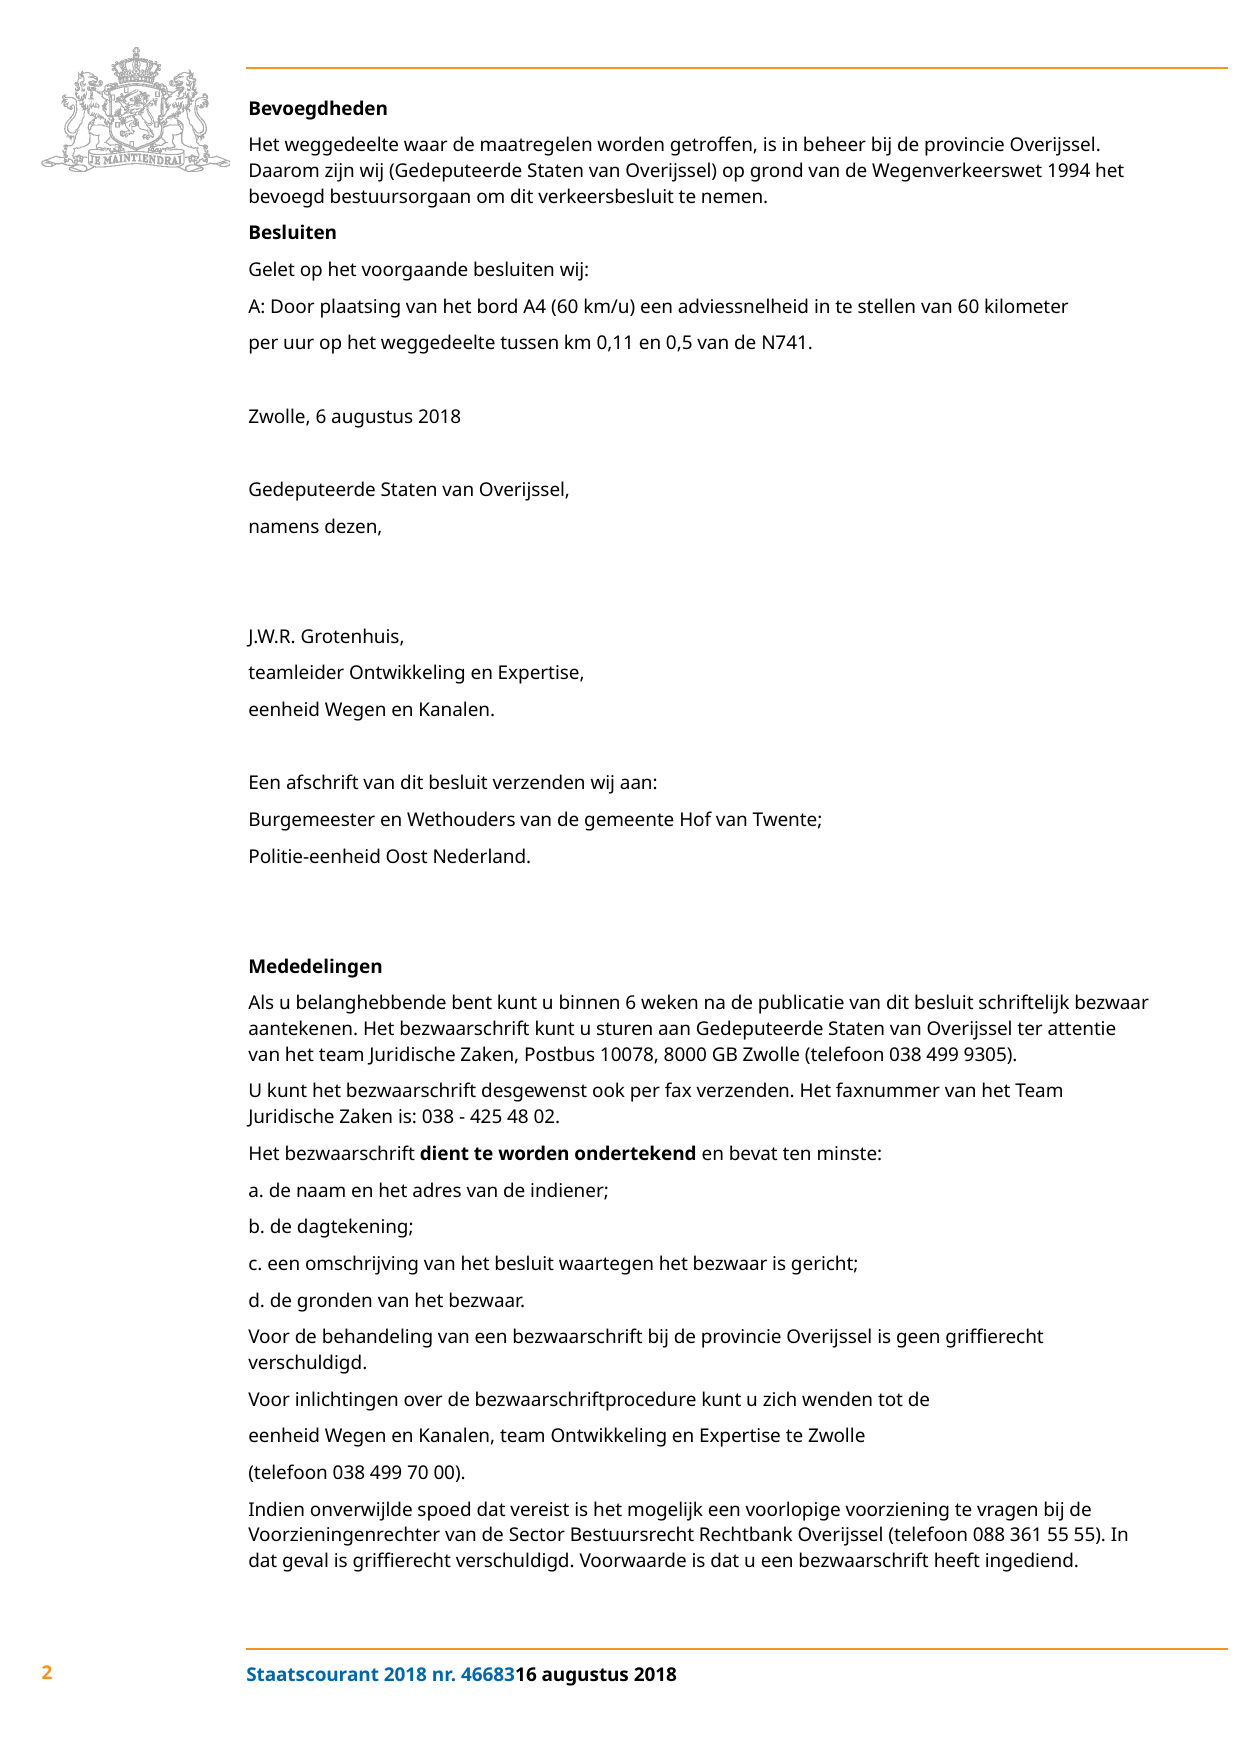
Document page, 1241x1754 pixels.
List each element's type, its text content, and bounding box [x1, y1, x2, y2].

text Burgemeester en Wethouders van de gemeente Hof van Twente; [248, 806, 1152, 832]
text a. de naam en het adres van de indiener; [248, 1177, 1152, 1202]
text Indien onverwijlde spoed dat vereist is het mogelijk een voorlopige voorziening te vragen bij de Voorzieningenrechter van de Sector Bestuursrecht Rechtbank Overijssel (telefoon 088 361 55 55). In dat geval is griffierecht verschuldigd. Voorwaarde is dat u een bezwaarschrift heeft ingediend. [248, 1496, 1152, 1573]
text per uur op het weggedeelte tussen km 0,11 en 0,5 van de N741. [248, 329, 1152, 355]
text c. een omschrijving van het besluit waartegen het bezwaar is gericht; [248, 1250, 1152, 1276]
text A: Door plaatsing van het bord A4 (60 km/u) een adviessnelheid in te stellen van 60 kilometer [248, 293, 1152, 319]
text (telefoon 038 499 70 00). [248, 1459, 1152, 1485]
text Een afschrift van dit besluit verzenden wij aan: [248, 769, 1152, 795]
text Het bezwaarschrift dient te worden ondertekend en bevat ten minste: [248, 1140, 1152, 1166]
text eenheid Wegen en Kanalen, team Ontwikkeling en Expertise te Zwolle [248, 1422, 1152, 1448]
text teamleider Ontwikkeling en Expertise, [248, 659, 1152, 685]
text Zwolle, 6 augustus 2018 [248, 403, 1152, 429]
text Gedeputeerde Staten van Overijssel, [248, 476, 1152, 502]
text U kunt het bezwaarschrift desgewenst ook per fax verzenden. Het faxnummer van het Team Juridische Zaken is: 038 - 425 48 02. [248, 1078, 1152, 1129]
text J.W.R. Grotenhuis, [248, 623, 1152, 649]
text Gelet op het voorgaande besluiten wij: [248, 256, 1152, 282]
picture [41, 47, 231, 172]
text eenheid Wegen en Kanalen. [248, 696, 1152, 722]
text d. de gronden van het bezwaar. [248, 1287, 1152, 1312]
text Mededelingen [248, 953, 1152, 979]
text Bevoegdheden [248, 95, 1152, 121]
text Voor de behandeling van een bezwaarschrift bij de provincie Overijssel is geen griffierecht verschuldigd. [248, 1323, 1152, 1375]
text namens dezen, [248, 513, 1152, 539]
text Als u belanghebbende bent kunt u binnen 6 weken na de publicatie van dit besluit schriftelijk bezwaar aantekenen. Het bezwaarschrift kunt u sturen aan Gedeputeerde Staten van Overijssel ter attentie van het team Juridische Zaken, Postbus 10078, 8000 GB Zwolle (telefoon 038 499 9305). [248, 989, 1152, 1067]
text Het weggedeelte waar de maatregelen worden getroffen, is in beheer bij de provincie Overijssel. Daarom zijn wij (Gedeputeerde Staten van Overijssel) op grond van de Wegenverkeerswet 1994 het bevoegd bestuursorgaan om dit verkeersbesluit te nemen. [248, 131, 1152, 209]
text b. de dagtekening; [248, 1213, 1152, 1239]
text Besluiten [248, 219, 1152, 245]
text Politie-eenheid Oost Nederland. [248, 843, 1152, 869]
text Voor inlichtingen over de bezwaarschriftprocedure kunt u zich wenden tot de [248, 1386, 1152, 1412]
